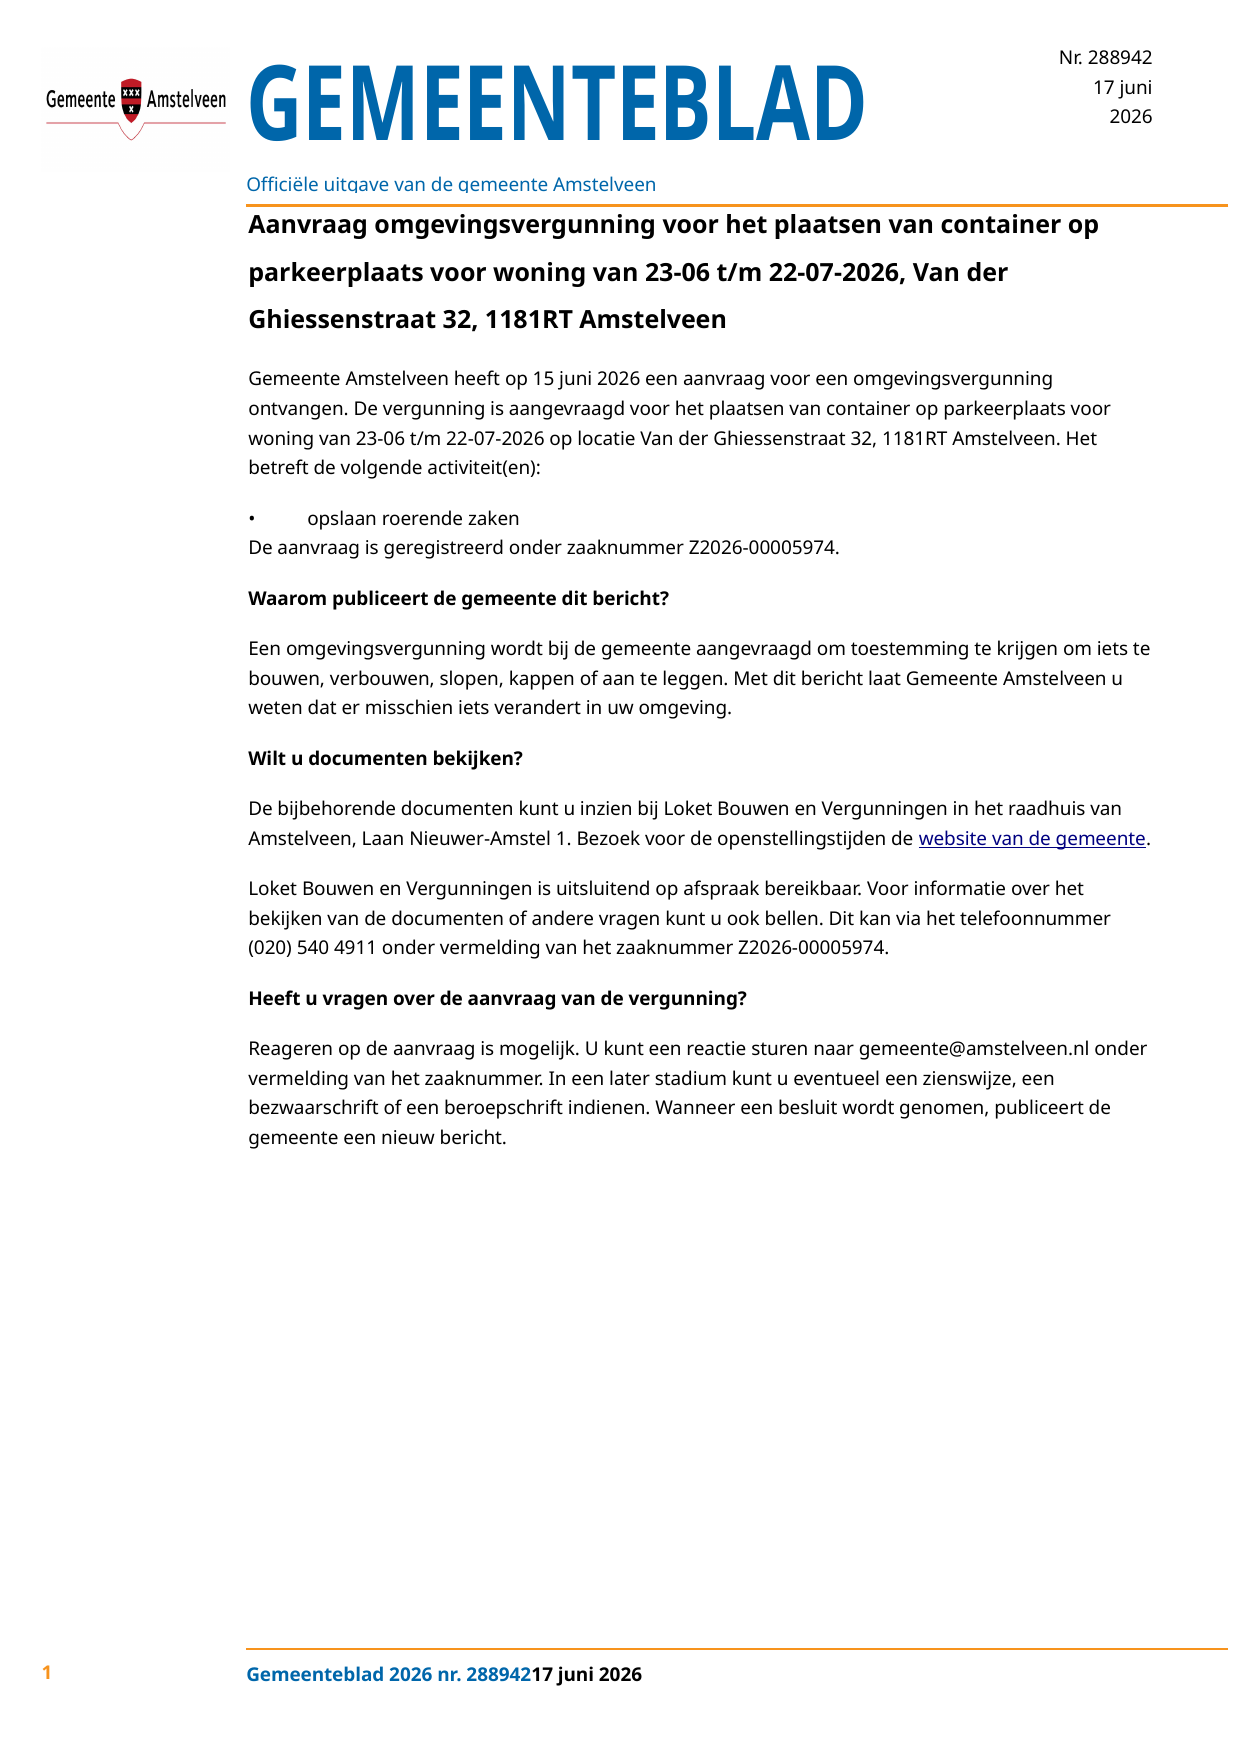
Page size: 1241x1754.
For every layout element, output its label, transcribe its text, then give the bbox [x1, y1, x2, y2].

picture [41, 47, 231, 172]
text Loket Bouwen en Vergunningen is uitsluitend op afspraak bereikbaar. Voor informatie over het bekijken van de documenten of andere vragen kunt u ook bellen. Dit kan via het telefoonnummer (020) 540 4911 onder vermelding van het zaaknummer Z2026-00005974. [248, 875, 1152, 960]
text De bijbehorende documenten kunt u inzien bij Loket Bouwen en Vergunningen in het raadhuis van Amstelveen, Laan Nieuwer-Amstel 1. Bezoek voor de openstellingstijden de website van de gemeente. [248, 795, 1152, 850]
text De aanvraag is geregistreerd onder zaaknummer Z2026-00005974. [248, 534, 1152, 560]
text Waarom publiceert de gemeente dit bericht? [248, 585, 1152, 610]
text Wilt u documenten bekijken? [248, 745, 1152, 770]
list opslaan roerende zaken [248, 505, 1152, 530]
text Reageren op de aanvraag is mogelijk. U kunt een reactie sturen naar gemeente@amstelveen.nl onder vermelding van het zaaknummer. In een later stadium kunt u eventueel een zienswijze, een bezwaarschrift of een beroepschrift indienen. Wanneer een besluit wordt genomen, publiceert de gemeente een nieuw bericht. [248, 1035, 1152, 1149]
text Gemeente Amstelveen heeft op 15 juni 2026 een aanvraag voor een omgevingsvergunning ontvangen. De vergunning is aangevraagd voor het plaatsen van container op parkeerplaats voor woning van 23-06 t/m 22-07-2026 op locatie Van der Ghiessenstraat 32, 1181RT Amstelveen. Het betreft de volgende activiteit(en): [248, 366, 1152, 480]
text Heeft u vragen over de aanvraag van de vergunning? [248, 985, 1152, 1010]
text Een omgevingsvergunning wordt bij de gemeente aangevraagd om toestemming te krijgen om iets te bouwen, verbouwen, slopen, kappen of aan te leggen. Met dit bericht laat Gemeente Amstelveen u weten dat er misschien iets verandert in uw omgeving. [248, 635, 1152, 720]
text Aanvraag omgevingsvergunning voor het plaatsen van container op parkeerplaats voor woning van 23-06 t/m 22-07-2026, Van der Ghiessenstraat 32, 1181RT Amstelveen [248, 207, 1152, 336]
